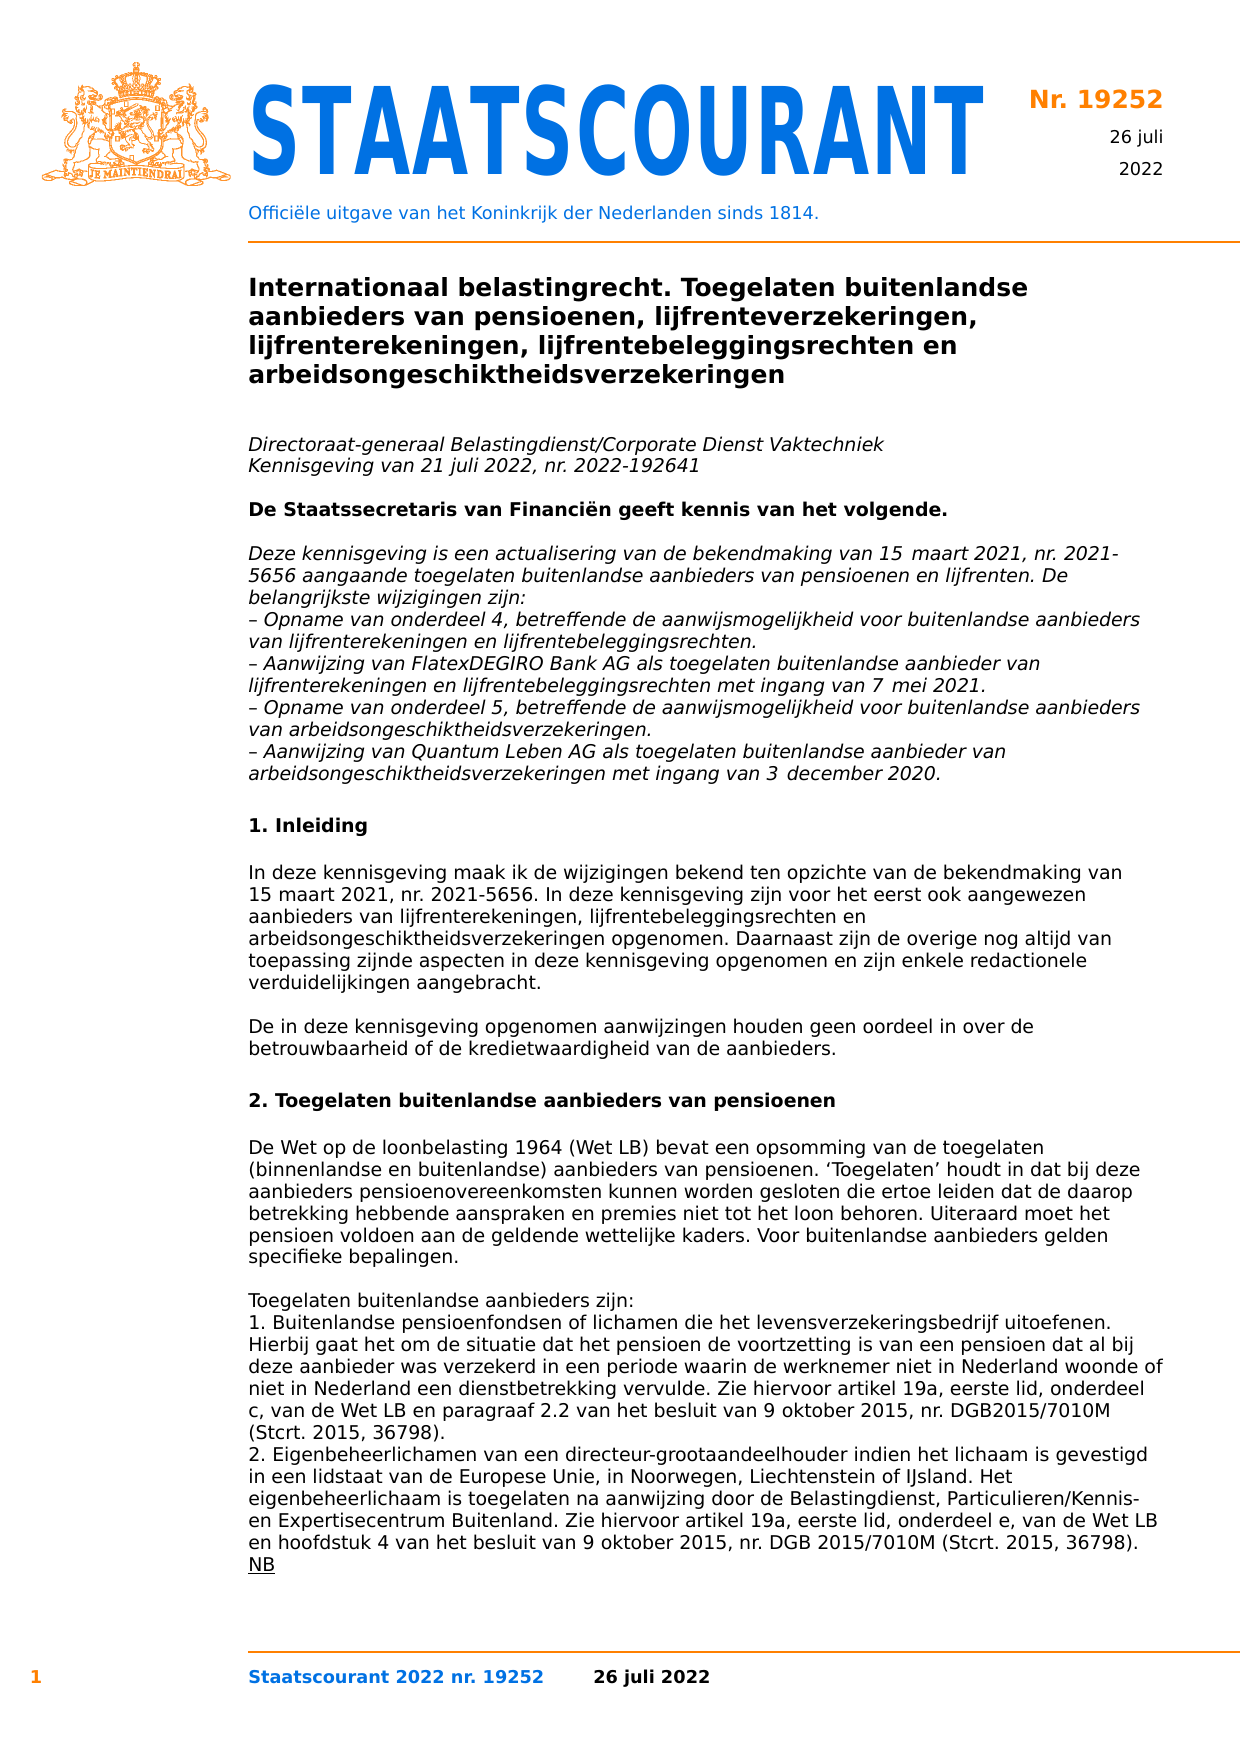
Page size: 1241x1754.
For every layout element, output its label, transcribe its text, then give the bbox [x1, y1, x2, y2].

text In deze kennisgeving maak ik de wijzigingen bekend ten opzichte van de bekendmaking van 15 maart 2021, nr. 2021-5656. In deze kennisgeving zijn voor het eerst ook aangewezen aanbieders van lijfrenterekeningen, lijfrentebeleggingsrechten en arbeidsongeschiktheidsverzekeringen opgenomen. Daarnaast zijn de overige nog altijd van toepassing zijnde aspecten in deze kennisgeving opgenomen en zijn enkele redactionele verduidelijkingen aangebracht. [248, 862, 1163, 994]
text – Opname van onderdeel 4, betreffende de aanwijsmogelijkheid voor buitenlandse aanbieders van lijfrenterekeningen en lijfrentebeleggingsrechten. [248, 609, 1163, 653]
table_cell 26 juli [998, 121, 1240, 153]
table_header [25, 62, 248, 241]
subtitle 2. Toegelaten buitenlandse aanbieders van pensioenen [248, 1089, 1163, 1112]
text Deze kennisgeving is een actualisering van de bekendmaking van 15 maart 2021, nr. 2021-5656 aangaande toegelaten buitenlandse aanbieders van pensioenen en lijfrenten. De belangrijkste wijzigingen zijn: [248, 543, 1163, 609]
text De Wet op de loonbelasting 1964 (Wet LB) bevat een opsomming van de toegelaten (binnenlandse en buitenlandse) aanbieders van pensioenen. ‘Toegelaten’ houdt in dat bij deze aanbieders pensioenovereenkomsten kunnen worden gesloten die ertoe leiden dat de daarop betrekking hebbende aanspraken en premies niet tot het loon behoren. Uiteraard moet het pensioen voldoen aan de geldende wettelijke kaders. Voor buitenlandse aanbieders gelden specifieke bepalingen. [248, 1137, 1163, 1268]
table_header Nr. 19252 [998, 62, 1240, 121]
text – Opname van onderdeel 5, betreffende de aanwijsmogelijkheid voor buitenlandse aanbieders van arbeidsongeschiktheidsverzekeringen. [248, 697, 1163, 741]
table_cell 2022 [998, 153, 1240, 203]
text 2. Eigenbeheerlichamen van een directeur-grootaandeelhouder indien het lichaam is gevestigd in een lidstaat van de Europese Unie, in Noorwegen, Liechtenstein of IJsland. Het eigenbeheerlichaam is toegelaten na aanwijzing door de Belastingdienst, Particulieren/Kennis- en Expertisecentrum Buitenland. Zie hiervoor artikel 19a, eerste lid, onderdeel e, van de Wet LB en hoofdstuk 4 van het besluit van 9 oktober 2015, nr. DGB 2015/7010M (Stcrt. 2015, 36798). [248, 1444, 1163, 1554]
text Directoraat-generaal Belastingdienst/Corporate Dienst Vaktechniek [248, 433, 1163, 455]
text 1. Buitenlandse pensioenfondsen of lichamen die het levensverzekeringsbedrijf uitoefenen. Hierbij gaat het om de situatie dat het pensioen de voortzetting is van een pensioen dat al bij deze aanbieder was verzekerd in een periode waarin de werknemer niet in Nederland woonde of niet in Nederland een dienstbetrekking vervulde. Zie hiervoor artikel 19a, eerste lid, onderdeel c, van de Wet LB en paragraaf 2.2 van het besluit van 9 oktober 2015, nr. DGB2015/7010M (Stcrt. 2015, 36798). [248, 1312, 1163, 1444]
subtitle 1. Inleiding [248, 815, 1163, 837]
table_header STAATSCOURANT [248, 62, 998, 203]
picture [41, 62, 231, 186]
text – Aanwijzing van Quantum Leben AG als toegelaten buitenlandse aanbieder van arbeidsongeschiktheidsverzekeringen met ingang van 3 december 2020. [248, 741, 1163, 785]
text Toegelaten buitenlandse aanbieders zijn: [248, 1290, 1163, 1312]
text Kennisgeving van 21 juli 2022, nr. 2022-192641 [248, 455, 1163, 477]
text De in deze kennisgeving opgenomen aanwijzingen houden geen oordeel in over de betrouwbaarheid of de kredietwaardigheid van de aanbieders. [248, 1016, 1163, 1059]
subtitle Internationaal belastingrecht. Toegelaten buitenlandse aanbieders van pensioenen, lijfrenteverzekeringen, lijfrenterekeningen, lijfrentebeleggingsrechten en arbeidsongeschiktheidsverzekeringen [248, 273, 1163, 390]
table_cell Officiële uitgave van het Koninkrijk der Nederlanden sinds 1814. [248, 203, 1240, 241]
text De Staatssecretaris van Financiën geeft kennis van het volgende. [248, 499, 1163, 521]
text NB [248, 1554, 1163, 1576]
text – Aanwijzing van FlatexDEGIRO Bank AG als toegelaten buitenlandse aanbieder van lijfrenterekeningen en lijfrentebeleggingsrechten met ingang van 7 mei 2021. [248, 653, 1163, 697]
